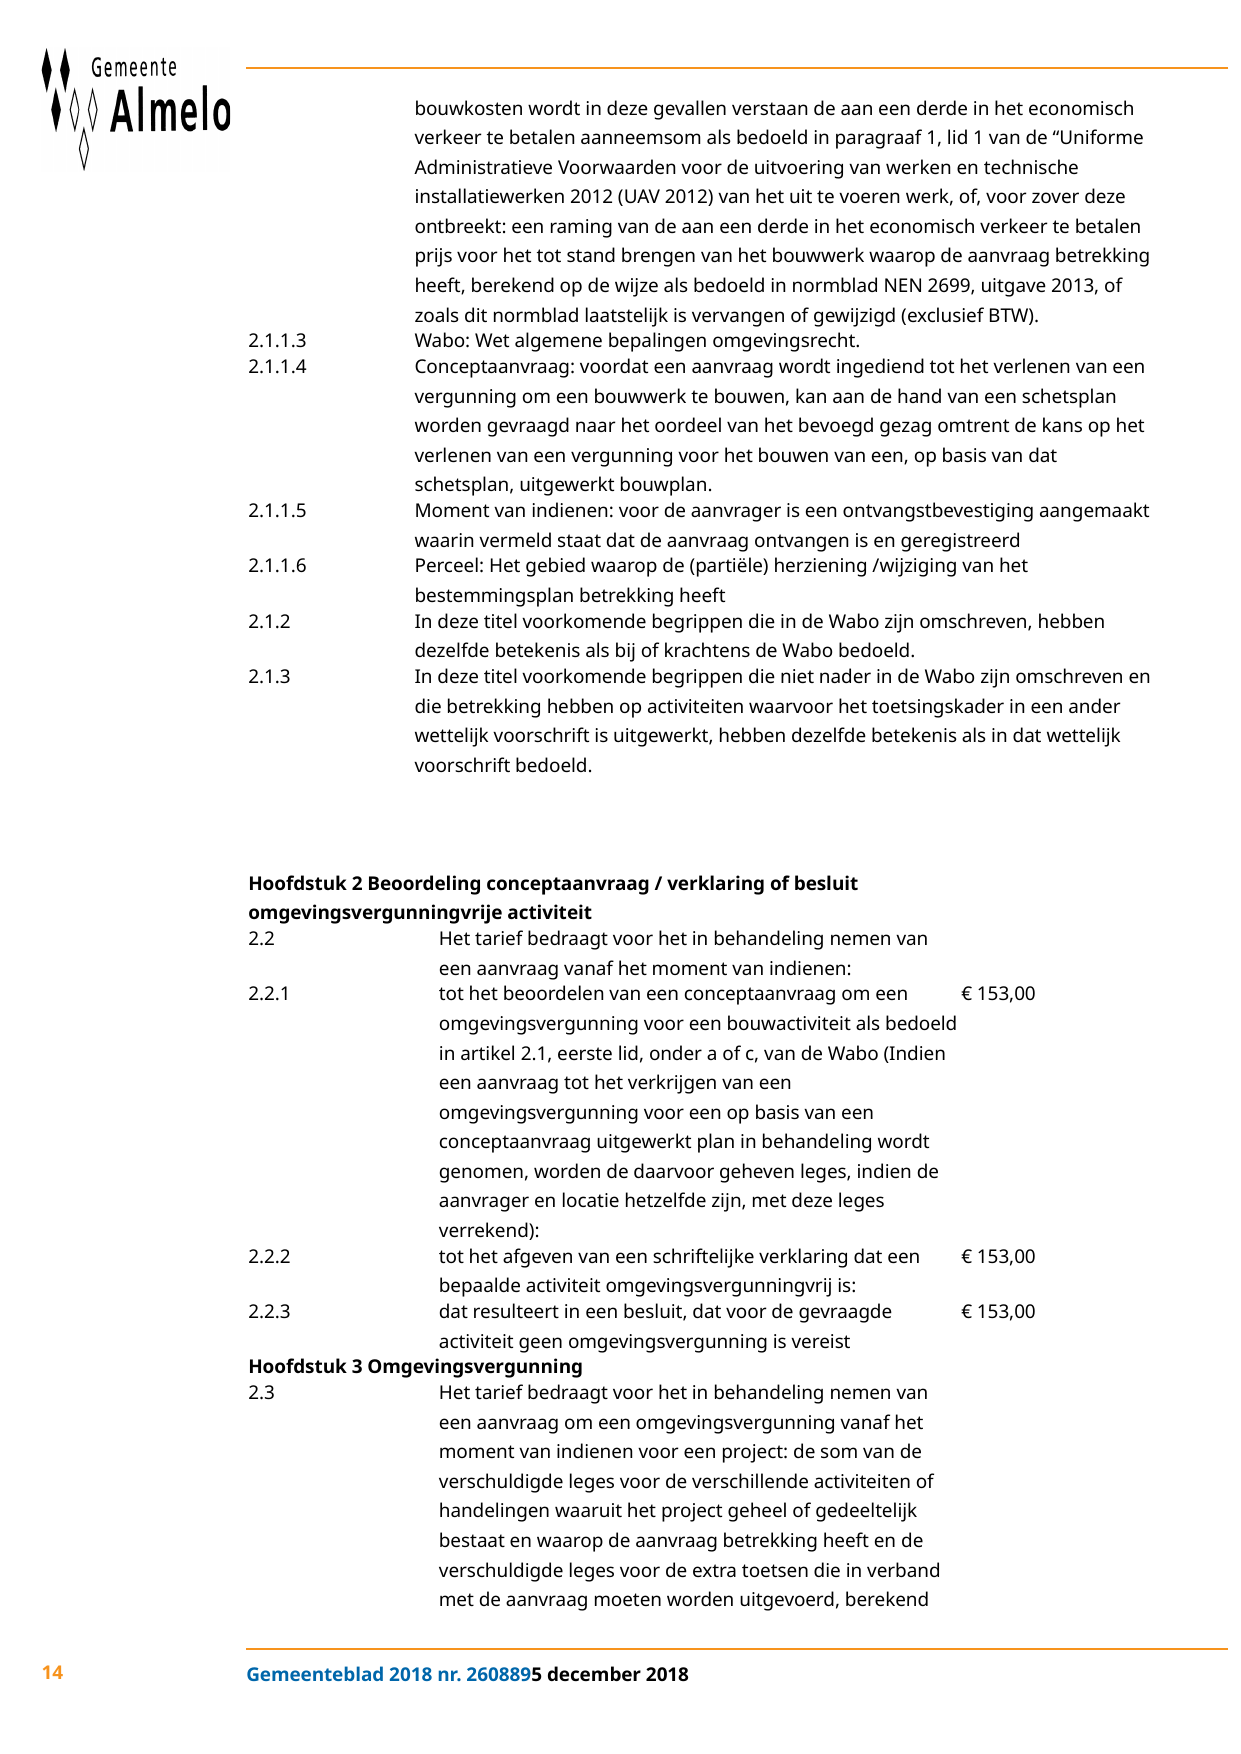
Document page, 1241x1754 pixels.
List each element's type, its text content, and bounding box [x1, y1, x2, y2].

table_cell € 153,00 [961, 981, 1152, 1243]
table_cell 2.1.1.5 [248, 498, 414, 553]
table_cell Perceel: Het gebied waarop de (partiële) herziening /wijziging van het bestemmingsplan betrekking heeft [414, 553, 1152, 608]
table_cell [961, 1379, 1152, 1612]
table_cell [961, 925, 1152, 981]
table_cell bouwkosten wordt in deze gevallen verstaan de aan een derde in het economisch verkeer te betalen aanneemsom als bedoeld in paragraaf 1, lid 1 van de “Uniforme Administratieve Voorwaarden voor de uitvoering van werken en technische installatiewerken 2012 (UAV 2012) van het uit te voeren werk, of, voor zover deze ontbreekt: een raming van de aan een derde in het economisch verkeer te betalen prijs voor het tot stand brengen van het bouwwerk waarop de aanvraag betrekking heeft, berekend op de wijze als bedoeld in normblad NEN 2699, uitgave 2013, of zoals dit normblad laatstelijk is vervangen of gewijzigd (exclusief BTW). [414, 95, 1152, 328]
table_cell 2.1.1.6 [248, 553, 414, 608]
table_cell 2.2.1 [248, 981, 439, 1243]
table_cell Conceptaanvraag: voordat een aanvraag wordt ingediend tot het verlenen van een vergunning om een bouwwerk te bouwen, kan aan de hand van een schetsplan worden gevraagd naar het oordeel van het bevoegd gezag omtrent de kans op het verlenen van een vergunning voor het bouwen van een, op basis van dat schetsplan, uitgewerkt bouwplan. [414, 353, 1152, 497]
table_cell [961, 1354, 1152, 1379]
table_cell 2.3 [248, 1379, 439, 1612]
table_cell 2.1.1.3 [248, 328, 414, 353]
table_cell In deze titel voorkomende begrippen die in de Wabo zijn omschreven, hebben dezelfde betekenis als bij of krachtens de Wabo bedoeld. [414, 608, 1152, 663]
table_cell € 153,00 [961, 1243, 1152, 1298]
picture [41, 47, 231, 172]
table_cell Moment van indienen: voor de aanvrager is een ontvangstbevestiging aangemaakt waarin vermeld staat dat de aanvraag ontvangen is en geregistreerd [414, 498, 1152, 553]
table_cell 2.1.2 [248, 608, 414, 663]
table_cell 2.1.3 [248, 663, 414, 778]
table_cell 2.1.1.4 [248, 353, 414, 497]
table_cell [985, 328, 1152, 353]
table_cell 2.2.3 [248, 1298, 439, 1353]
table_header [961, 870, 1152, 925]
table_cell In deze titel voorkomende begrippen die niet nader in de Wabo zijn omschreven en die betrekking hebben op activiteiten waarvoor het toetsingskader in een ander wettelijk voorschrift is uitgewerkt, hebben dezelfde betekenis als in dat wettelijk voorschrift bedoeld. [414, 663, 1152, 778]
table_cell € 153,00 [961, 1298, 1152, 1353]
table_cell tot het beoordelen van een conceptaanvraag om een omgevingsvergunning voor een bouwactiviteit als bedoeld in artikel 2.1, eerste lid, onder a of c, van de Wabo (Indien een aanvraag tot het verkrijgen van een omgevingsvergunning voor een op basis van een conceptaanvraag uitgewerkt plan in behandeling wordt genomen, worden de daarvoor geheven leges, indien de aanvrager en locatie hetzelfde zijn, met deze leges verrekend): [439, 981, 961, 1243]
table_cell Het tarief bedraagt voor het in behandeling nemen van een aanvraag om een omgevingsvergunning vanaf het moment van indienen voor een project: de som van de verschuldigde leges voor de verschillende activiteiten of handelingen waaruit het project geheel of gedeeltelijk bestaat en waarop de aanvraag betrekking heeft en de verschuldigde leges voor de extra toetsen die in verband met de aanvraag moeten worden uitgevoerd, berekend [439, 1379, 961, 1612]
table_cell Hoofdstuk 3 Omgevingsvergunning [248, 1354, 961, 1379]
table_cell 2.2.2 [248, 1243, 439, 1298]
table_cell Het tarief bedraagt voor het in behandeling nemen van een aanvraag vanaf het moment van indienen: [439, 925, 961, 981]
table_cell Wabo: Wet algemene bepalingen omgevingsrecht. [414, 328, 985, 353]
table_cell tot het afgeven van een schriftelijke verklaring dat een bepaalde activiteit omgevingsvergunningvrij is: [439, 1243, 961, 1298]
table_cell 2.2 [248, 925, 439, 981]
table_cell [248, 95, 414, 328]
table_cell dat resulteert in een besluit, dat voor de gevraagde activiteit geen omgevingsvergunning is vereist [439, 1298, 961, 1353]
table_header Hoofdstuk 2 Beoordeling conceptaanvraag / verklaring of besluit omgevingsvergunningvrije activiteit [248, 870, 961, 925]
